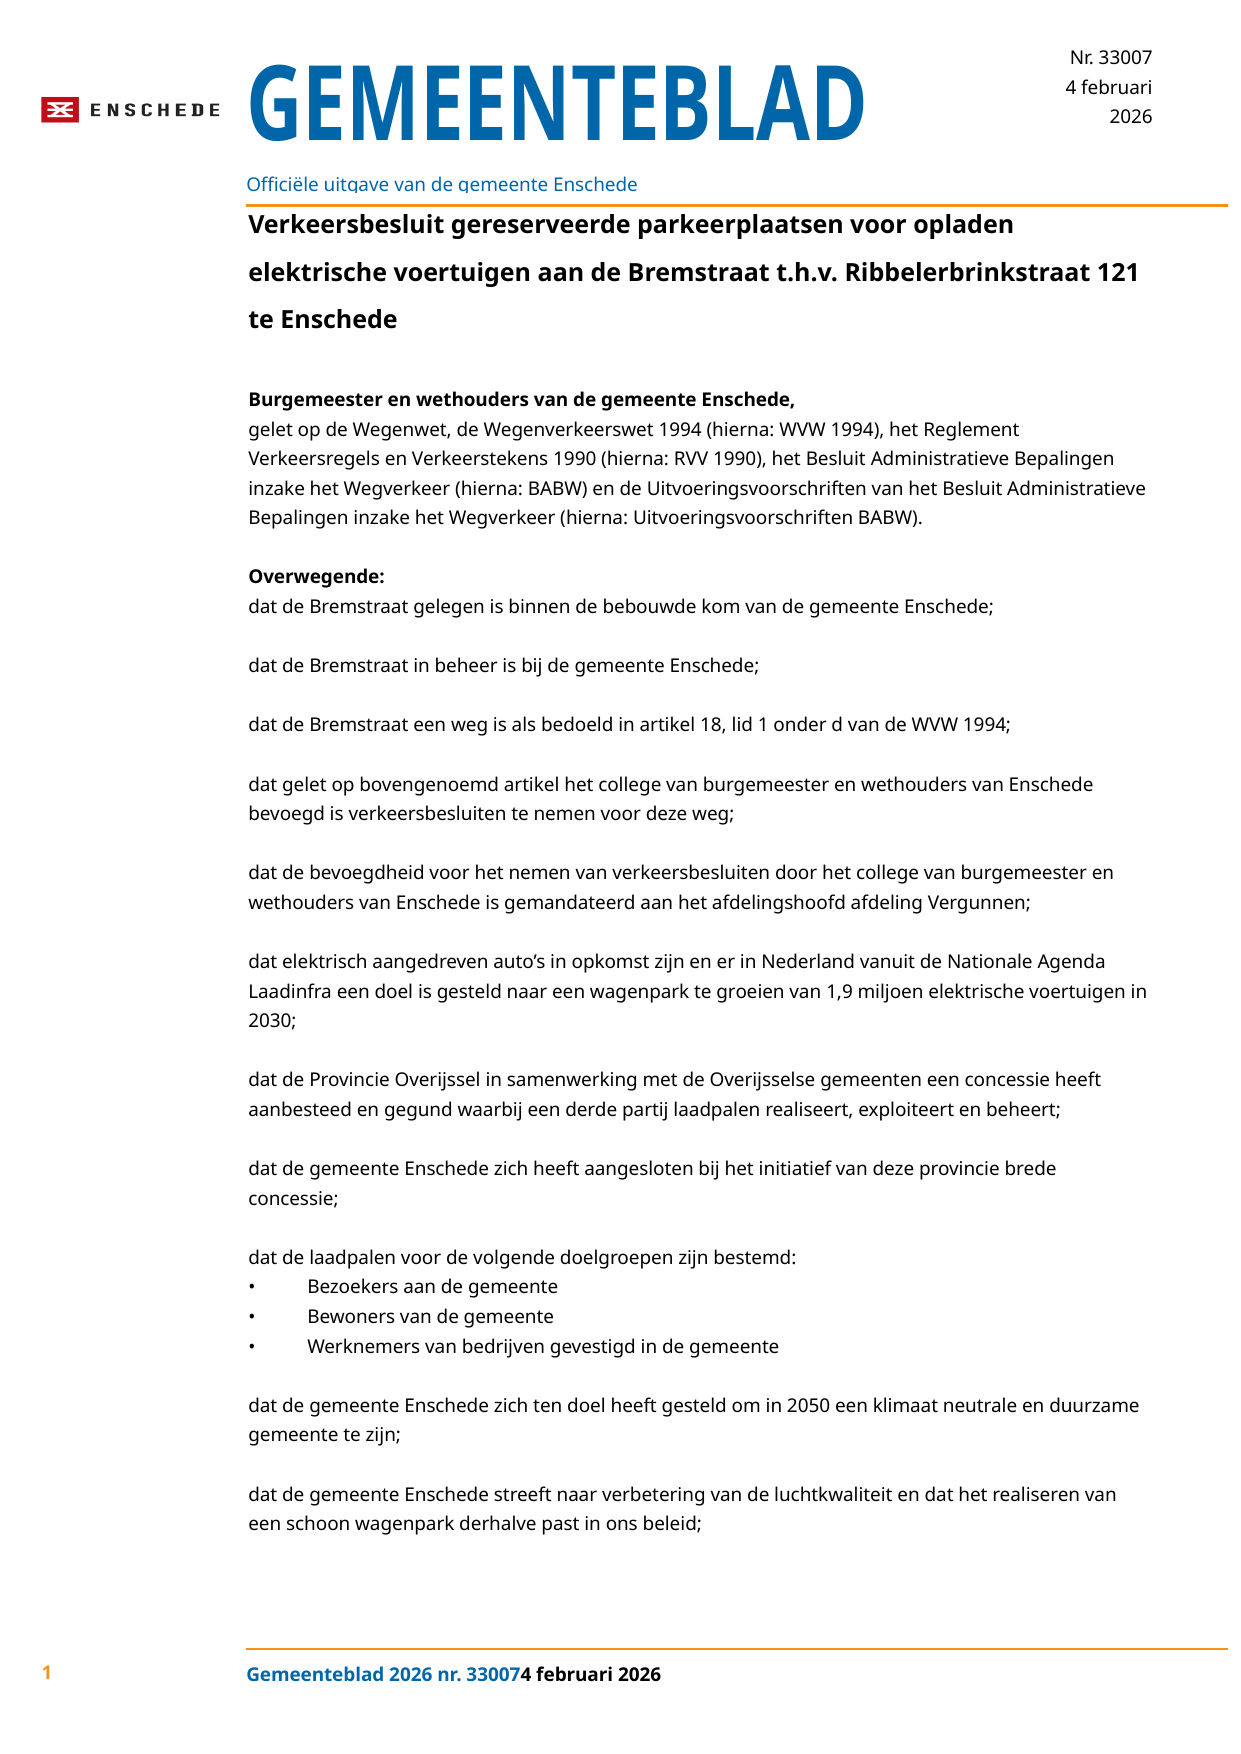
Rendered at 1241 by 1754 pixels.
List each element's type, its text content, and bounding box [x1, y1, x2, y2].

text gelet op de Wegenwet, de Wegenverkeerswet 1994 (hierna: WVW 1994), het Reglement Verkeersregels en Verkeerstekens 1990 (hierna: RVV 1990), het Besluit Administratieve Bepalingen inzake het Wegverkeer (hierna: BABW) en de Uitvoeringsvoorschriften van het Besluit Administratieve Bepalingen inzake het Wegverkeer (hierna: Uitvoeringsvoorschriften BABW). [248, 416, 1152, 530]
text dat de bevoegdheid voor het nemen van verkeersbesluiten door het college van burgemeester en wethouders van Enschede is gemandateerd aan het afdelingshoofd afdeling Vergunnen; [248, 859, 1152, 915]
list Werknemers van bedrijven gevestigd in de gemeente [248, 1333, 1152, 1359]
text Overwegende: [248, 564, 1152, 589]
text dat gelet op bovengenoemd artikel het college van burgemeester en wethouders van Enschede bevoegd is verkeersbesluiten te nemen voor deze weg; [248, 771, 1152, 826]
text dat elektrisch aangedreven auto’s in opkomst zijn en er in Nederland vanuit de Nationale Agenda Laadinfra een doel is gesteld naar een wagenpark te groeien van 1,9 miljoen elektrische voertuigen in 2030; [248, 948, 1152, 1033]
picture [41, 47, 231, 172]
text dat de laadpalen voor de volgende doelgroepen zijn bestemd: [248, 1244, 1152, 1270]
list Bezoekers aan de gemeente [248, 1274, 1152, 1299]
text Burgemeester en wethouders van de gemeente Enschede, [248, 386, 1152, 412]
text dat de Bremstraat een weg is als bedoeld in artikel 18, lid 1 onder d van de WVW 1994; [248, 712, 1152, 737]
text dat de Bremstraat gelegen is binnen de bebouwde kom van de gemeente Enschede; [248, 593, 1152, 619]
list Bewoners van de gemeente [248, 1303, 1152, 1329]
text dat de Provincie Overijssel in samenwerking met de Overijsselse gemeenten een concessie heeft aanbesteed en gegund waarbij een derde partij laadpalen realiseert, exploiteert en beheert; [248, 1067, 1152, 1122]
text dat de gemeente Enschede streeft naar verbetering van de luchtkwaliteit en dat het realiseren van een schoon wagenpark derhalve past in ons beleid; [248, 1481, 1152, 1536]
text dat de gemeente Enschede zich ten doel heeft gesteld om in 2050 een klimaat neutrale en duurzame gemeente te zijn; [248, 1392, 1152, 1447]
text Verkeersbesluit gereserveerde parkeerplaatsen voor opladen elektrische voertuigen aan de Bremstraat t.h.v. Ribbelerbrinkstraat 121 te Enschede [248, 207, 1152, 336]
text dat de gemeente Enschede zich heeft aangesloten bij het initiatief van deze provincie brede concessie; [248, 1155, 1152, 1211]
text dat de Bremstraat in beheer is bij de gemeente Enschede; [248, 652, 1152, 678]
